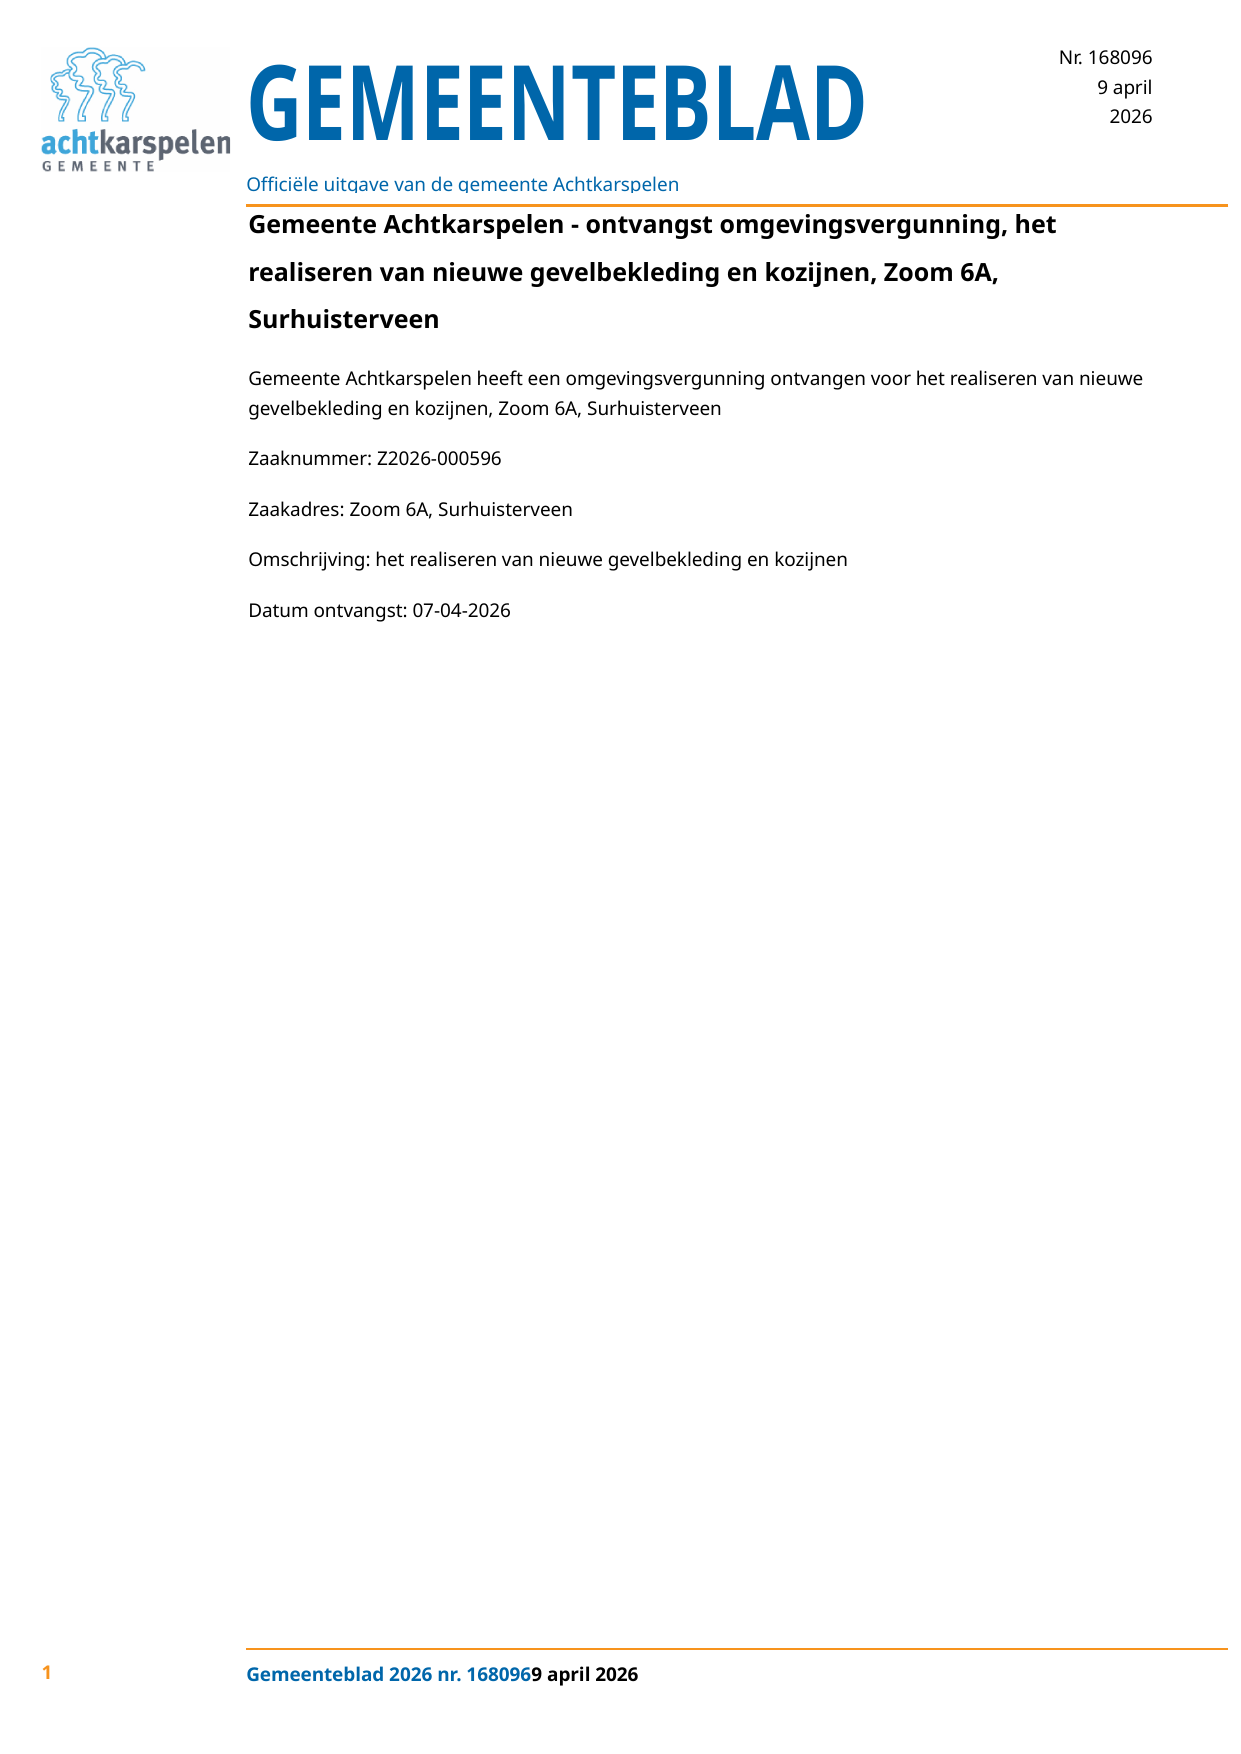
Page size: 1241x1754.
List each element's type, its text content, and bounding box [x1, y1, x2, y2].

picture [41, 47, 231, 172]
text Gemeente Achtkarspelen - ontvangst omgevingsvergunning, het realiseren van nieuwe gevelbekleding en kozijnen, Zoom 6A, Surhuisterveen [248, 207, 1152, 336]
text Zaaknummer: Z2026-000596 [248, 446, 1152, 471]
text Gemeente Achtkarspelen heeft een omgevingsvergunning ontvangen voor het realiseren van nieuwe gevelbekleding en kozijnen, Zoom 6A, Surhuisterveen [248, 366, 1152, 421]
text Datum ontvangst: 07-04-2026 [248, 597, 1152, 622]
text Omschrijving: het realiseren van nieuwe gevelbekleding en kozijnen [248, 546, 1152, 572]
text Zaakadres: Zoom 6A, Surhuisterveen [248, 496, 1152, 522]
